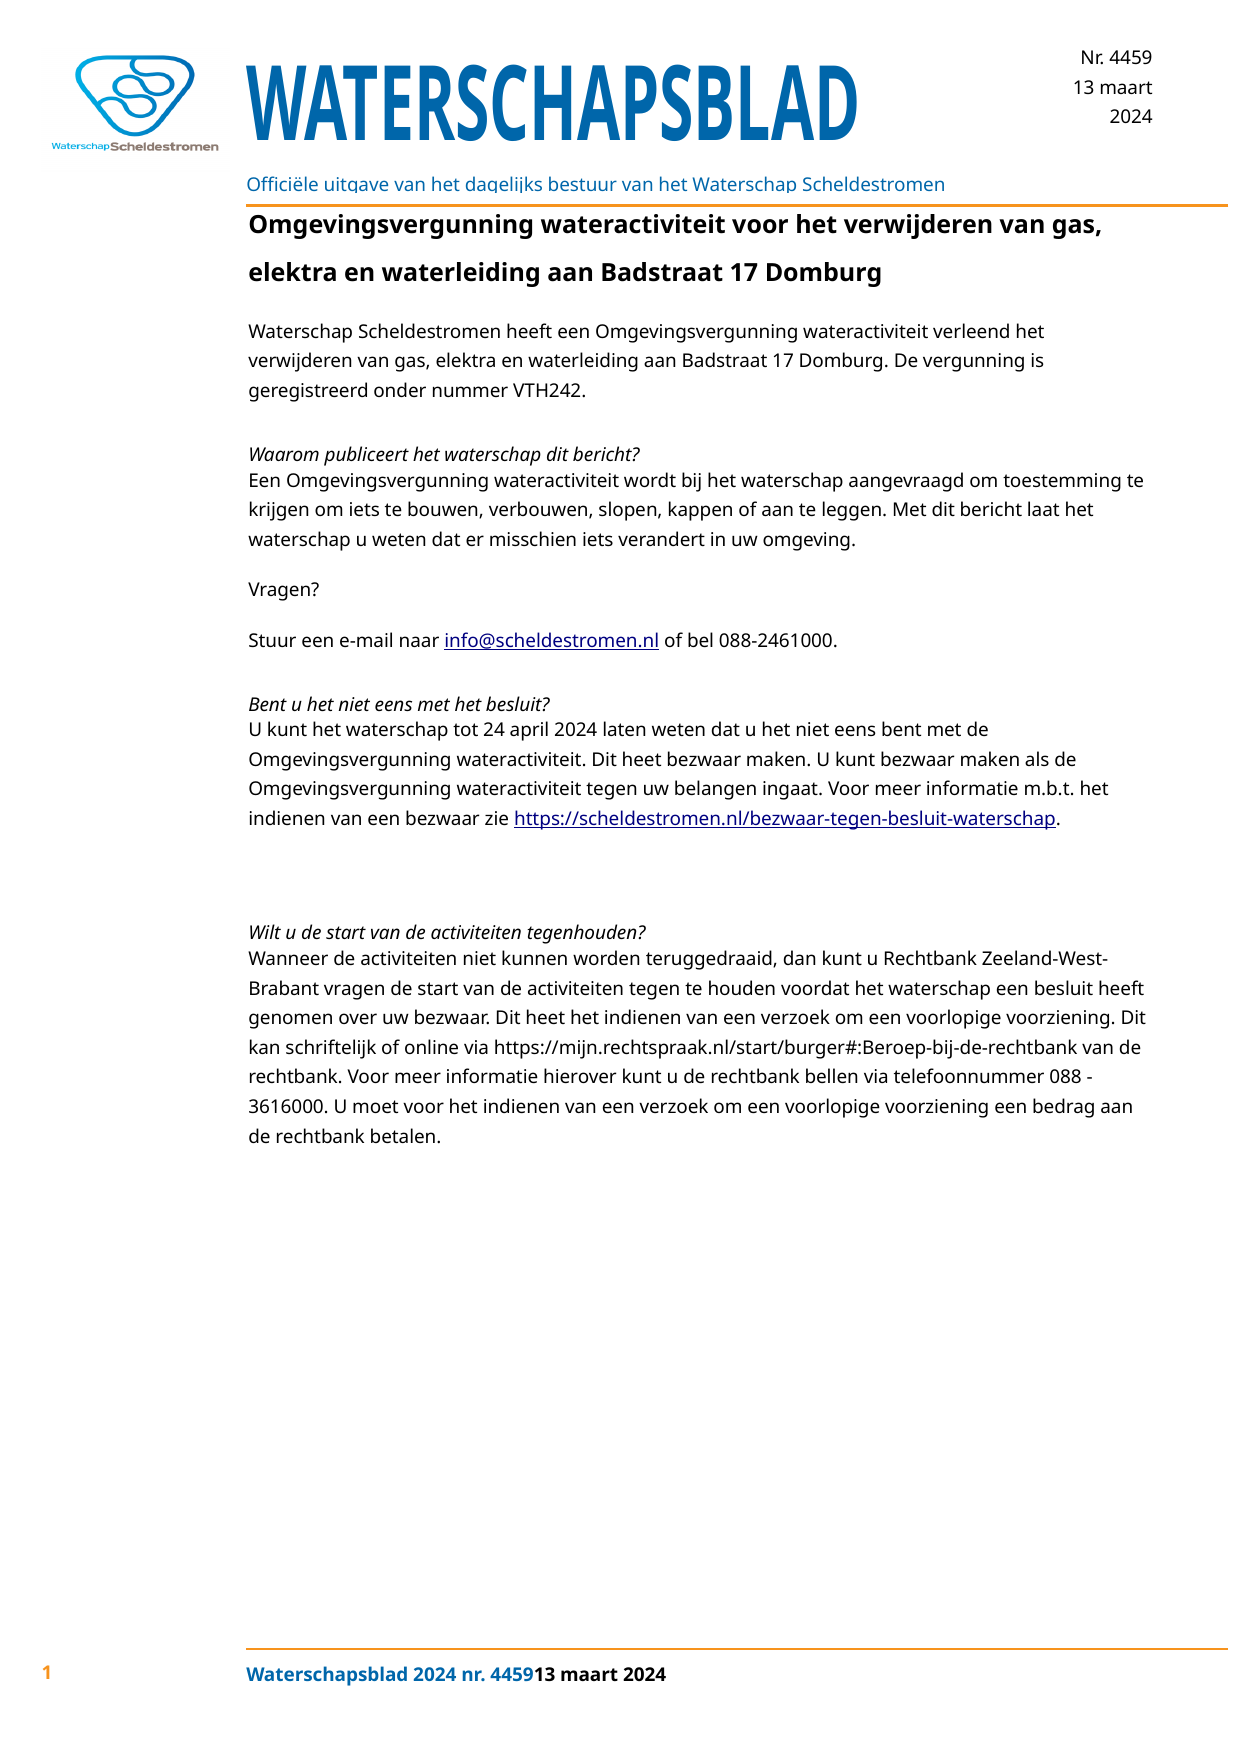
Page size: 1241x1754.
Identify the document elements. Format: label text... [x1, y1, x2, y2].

text Een Omgevingsvergunning wateractiviteit wordt bij het waterschap aangevraagd om toestemming te krijgen om iets te bouwen, verbouwen, slopen, kappen of aan te leggen. Met dit bericht laat het waterschap u weten dat er misschien iets verandert in uw omgeving. [248, 467, 1152, 552]
text Stuur een e-mail naar info@scheldestromen.nl of bel 088-2461000. [248, 627, 1152, 652]
text Wanneer de activiteiten niet kunnen worden teruggedraaid, dan kunt u Rechtbank Zeeland-West-Brabant vragen de start van de activiteiten tegen te houden voordat het waterschap een besluit heeft genomen over uw bezwaar. Dit heet het indienen van een verzoek om een voorlopige voorziening. Dit kan schriftelijk of online via https://mijn.rechtspraak.nl/start/burger#:Beroep-bij-de-rechtbank van de rechtbank. Voor meer informatie hierover kunt u de rechtbank bellen via telefoonnummer 088 - 3616000. U moet voor het indienen van een verzoek om een voorlopige voorziening een bedrag aan de rechtbank betalen. [248, 945, 1152, 1148]
text Omgevingsvergunning wateractiviteit voor het verwijderen van gas, elektra en waterleiding aan Badstraat 17 Domburg [248, 207, 1152, 288]
text Wilt u de start van de activiteiten tegenhouden? [248, 919, 1152, 945]
text Vragen? [248, 576, 1152, 602]
picture [41, 47, 231, 172]
text Bent u het niet eens met het besluit? [248, 691, 1152, 716]
text Waarom publiceert het waterschap dit bericht? [248, 441, 1152, 467]
text U kunt het waterschap tot 24 april 2024 laten weten dat u het niet eens bent met de Omgevingsvergunning wateractiviteit. Dit heet bezwaar maken. U kunt bezwaar maken als de Omgevingsvergunning wateractiviteit tegen uw belangen ingaat. Voor meer informatie m.b.t. het indienen van een bezwaar zie https://scheldestromen.nl/bezwaar-tegen-besluit-waterschap. [248, 716, 1152, 831]
text Waterschap Scheldestromen heeft een Omgevingsvergunning wateractiviteit verleend het verwijderen van gas, elektra en waterleiding aan Badstraat 17 Domburg. De vergunning is geregistreerd onder nummer VTH242. [248, 318, 1152, 403]
